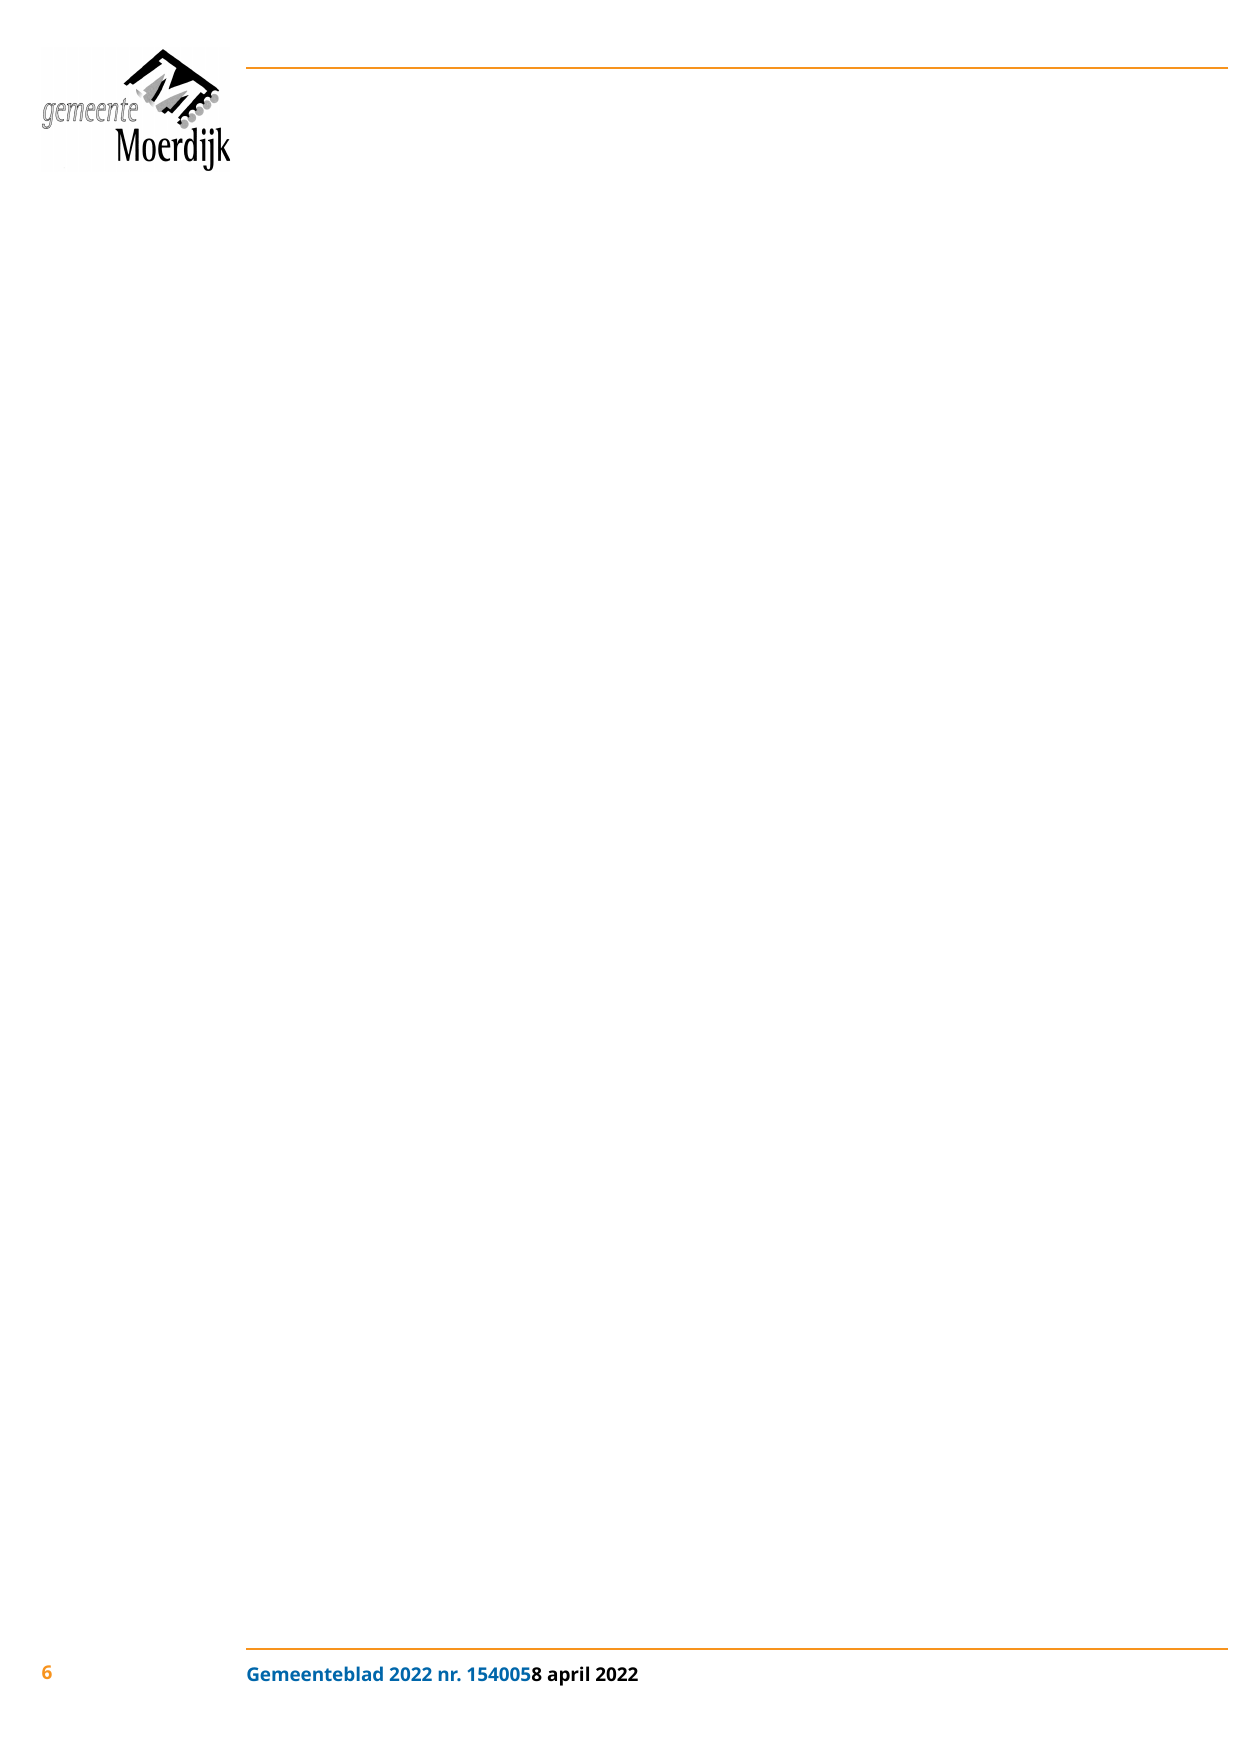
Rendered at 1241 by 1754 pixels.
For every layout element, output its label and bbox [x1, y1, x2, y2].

picture [41, 47, 231, 172]
